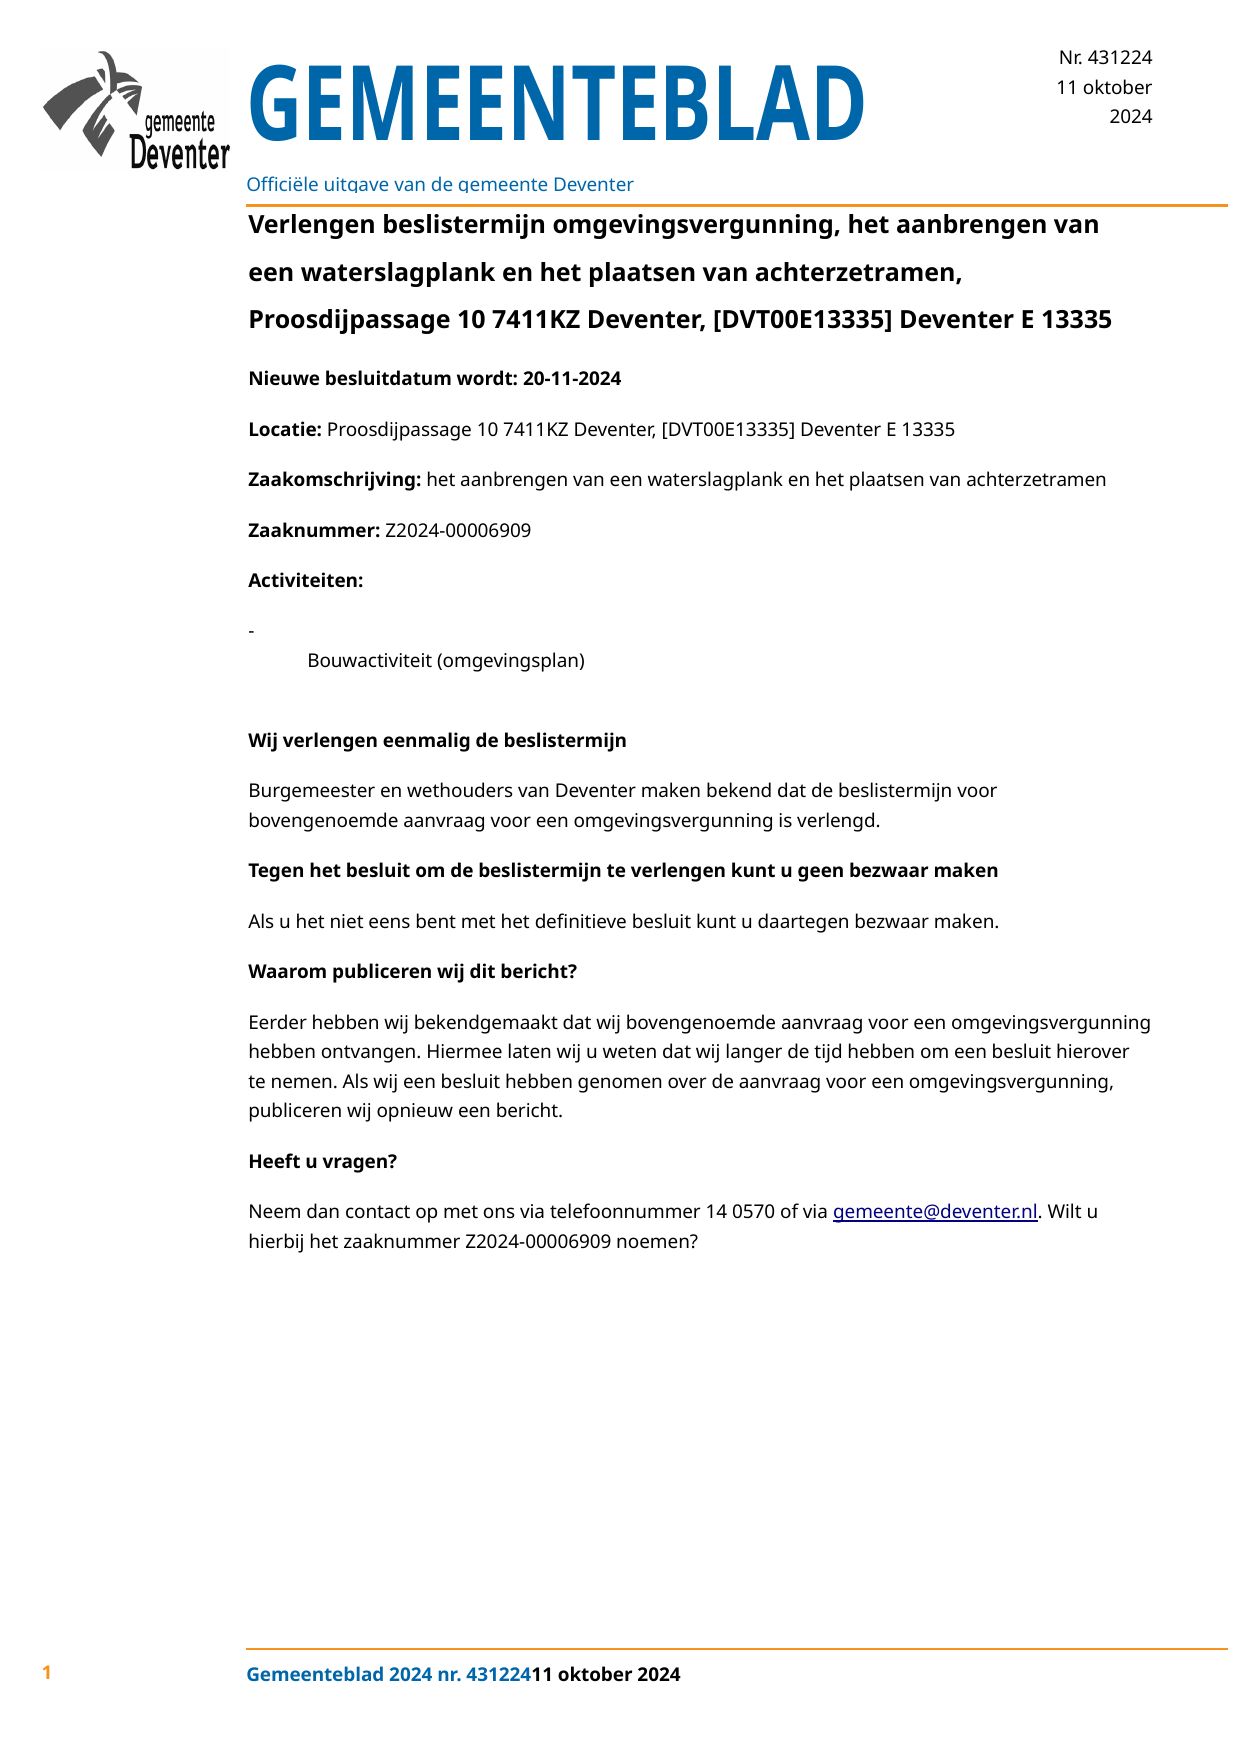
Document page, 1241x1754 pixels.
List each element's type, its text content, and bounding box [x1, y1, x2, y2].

text Als u het niet eens bent met het definitieve besluit kunt u daartegen bezwaar maken. [248, 908, 1152, 934]
text Nieuwe besluitdatum wordt: 20-11-2024 [248, 366, 1152, 391]
text Verlengen beslistermijn omgevingsvergunning, het aanbrengen van een waterslagplank en het plaatsen van achterzetramen, Proosdijpassage 10 7411KZ Deventer, [DVT00E13335] Deventer E 13335 [248, 207, 1152, 336]
text Waarom publiceren wij dit bericht? [248, 958, 1152, 984]
list Bouwactiviteit (omgevingsplan) [248, 647, 1152, 673]
text Burgemeester en wethouders van Deventer maken bekend dat de beslistermijn voor bovengenoemde aanvraag voor een omgevingsvergunning is verlengd. [248, 778, 1152, 833]
text Locatie: Proosdijpassage 10 7411KZ Deventer, [DVT00E13335] Deventer E 13335 [248, 416, 1152, 442]
text Zaaknummer: Z2024-00006909 [248, 517, 1152, 542]
picture [41, 47, 231, 172]
text Zaakomschrijving: het aanbrengen van een waterslagplank en het plaatsen van achterzetramen [248, 466, 1152, 492]
text Activiteiten: [248, 567, 1152, 593]
text Wij verlengen eenmalig de beslistermijn [248, 727, 1152, 753]
text Neem dan contact op met ons via telefoonnummer 14 0570 of via gemeente@deventer.nl. Wilt u hierbij het zaaknummer Z2024-00006909 noemen? [248, 1198, 1152, 1254]
text Heeft u vragen? [248, 1148, 1152, 1174]
text Tegen het besluit om de beslistermijn te verlengen kunt u geen bezwaar maken [248, 858, 1152, 883]
text Eerder hebben wij bekendgemaakt dat wij bovengenoemde aanvraag voor een omgevingsvergunning hebben ontvangen. Hiermee laten wij u weten dat wij langer de tijd hebben om een besluit hierover te nemen. Als wij een besluit hebben genomen over de aanvraag voor een omgevingsvergunning, publiceren wij opnieuw een bericht. [248, 1009, 1152, 1123]
